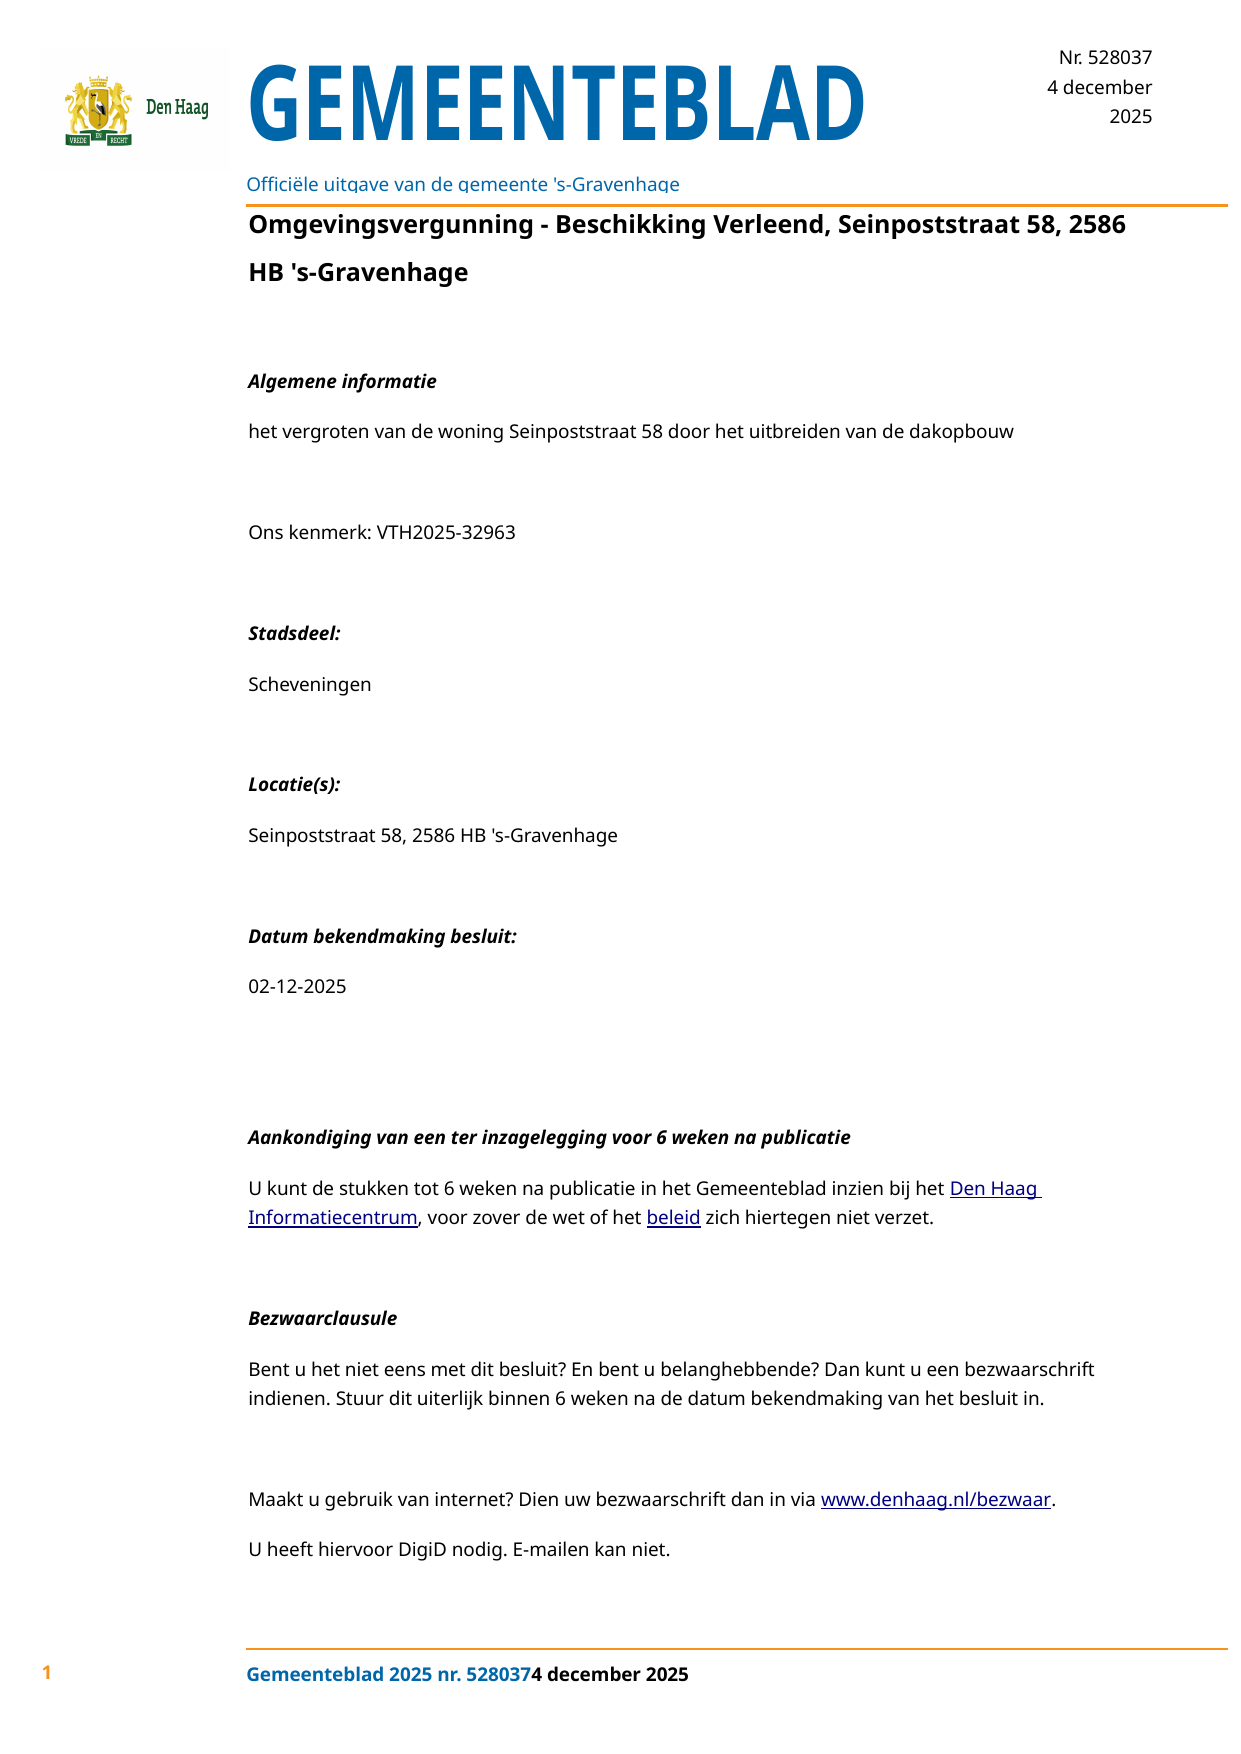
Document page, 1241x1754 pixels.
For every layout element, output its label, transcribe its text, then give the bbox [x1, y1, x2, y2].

text Aankondiging van een ter inzagelegging voor 6 weken na publicatie [248, 1124, 1152, 1150]
text Omgevingsvergunning - Beschikking Verleend, Seinpoststraat 58, 2586 HB 's-Gravenhage [248, 207, 1152, 288]
text 02-12-2025 [248, 973, 1152, 999]
text Seinpoststraat 58, 2586 HB 's-Gravenhage [248, 822, 1152, 848]
text Scheveningen [248, 671, 1152, 697]
text U kunt de stukken tot 6 weken na publicatie in het Gemeenteblad inzien bij het Den Haag Informatiecentrum, voor zover de wet of het beleid zich hiertegen niet verzet. [248, 1175, 1152, 1230]
text Bent u het niet eens met dit besluit? En bent u belanghebbende? Dan kunt u een bezwaarschrift indienen. Stuur dit uiterlijk binnen 6 weken na de datum bekendmaking van het besluit in. [248, 1356, 1152, 1411]
text Maakt u gebruik van internet? Dien uw bezwaarschrift dan in via www.denhaag.nl/bezwaar. [248, 1486, 1152, 1512]
text U heeft hiervoor DigiD nodig. E-mailen kan niet. [248, 1537, 1152, 1562]
text Ons kenmerk: VTH2025-32963 [248, 519, 1152, 545]
text Stadsdeel: [248, 620, 1152, 646]
text het vergroten van de woning Seinpoststraat 58 door het uitbreiden van de dakopbouw [248, 419, 1152, 444]
picture [41, 47, 231, 172]
text Datum bekendmaking besluit: [248, 923, 1152, 949]
text Bezwaarclausule [248, 1305, 1152, 1331]
text Locatie(s): [248, 772, 1152, 797]
text Algemene informatie [248, 368, 1152, 394]
